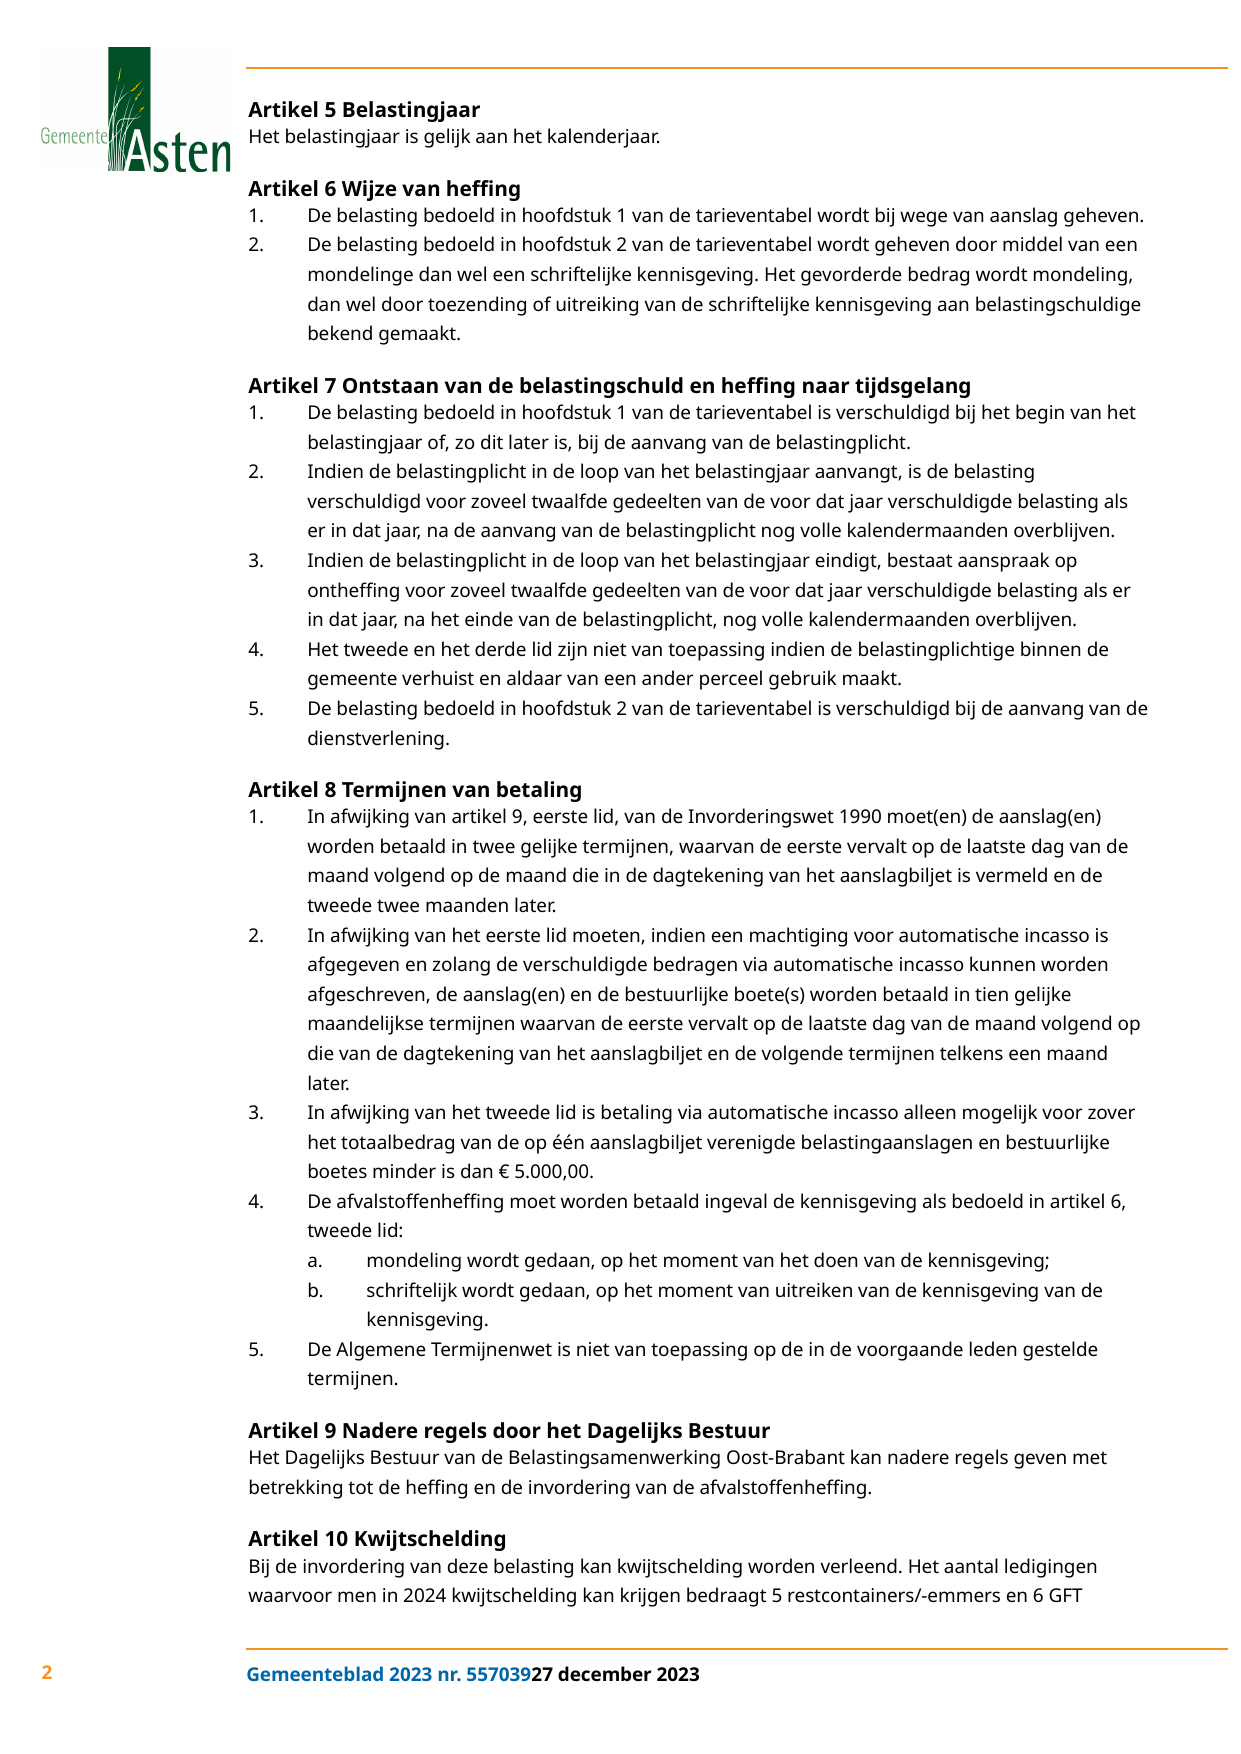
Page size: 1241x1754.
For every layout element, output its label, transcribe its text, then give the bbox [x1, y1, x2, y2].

list De belasting bedoeld in hoofdstuk 2 van de tarieventabel wordt geheven door middel van een mondelinge dan wel een schriftelijke kennisgeving. Het gevorderde bedrag wordt mondeling, dan wel door toezending of uitreiking van de schriftelijke kennisgeving aan belastingschuldige bekend gemaakt. [248, 232, 1152, 346]
list De Algemene Termijnenwet is niet van toepassing op de in de voorgaande leden gestelde termijnen. [248, 1336, 1152, 1391]
text Artikel 10 Kwijtschelding [248, 1524, 1152, 1553]
text Artikel 7 Ontstaan van de belastingschuld en heffing naar tijdsgelang [248, 371, 1152, 399]
list schriftelijk wordt gedaan, op het moment van uitreiken van de kennisgeving van de kennisgeving. [307, 1277, 1152, 1332]
text Het Dagelijks Bestuur van de Belastingsamenwerking Oost-Brabant kan nadere regels geven met betrekking tot de heffing en de invordering van de afvalstoffenheffing. [248, 1444, 1152, 1500]
text Het belastingjaar is gelijk aan het kalenderjaar. [248, 123, 1152, 149]
text Artikel 5 Belastingjaar [248, 95, 1152, 123]
list Indien de belastingplicht in de loop van het belastingjaar eindigt, bestaat aanspraak op ontheffing voor zoveel twaalfde gedeelten van de voor dat jaar verschuldigde belasting als er in dat jaar, na het einde van de belastingplicht, nog volle kalendermaanden overblijven. [248, 547, 1152, 632]
list In afwijking van artikel 9, eerste lid, van de Invorderingswet 1990 moet(en) de aanslag(en) worden betaald in twee gelijke termijnen, waarvan de eerste vervalt op de laatste dag van de maand volgend op de maand die in de dagtekening van het aanslagbiljet is vermeld en de tweede twee maanden later. [248, 803, 1152, 918]
text Artikel 9 Nadere regels door het Dagelijks Bestuur [248, 1416, 1152, 1444]
list Het tweede en het derde lid zijn niet van toepassing indien de belastingplichtige binnen de gemeente verhuist en aldaar van een ander perceel gebruik maakt. [248, 636, 1152, 691]
list In afwijking van het tweede lid is betaling via automatische incasso alleen mogelijk voor zover het totaalbedrag van de op één aanslagbiljet verenigde belastingaanslagen en bestuurlijke boetes minder is dan € 5.000,00. [248, 1099, 1152, 1184]
list De afvalstoffenheffing moet worden betaald ingeval de kennisgeving als bedoeld in artikel 6, tweede lid: [248, 1188, 1152, 1243]
list mondeling wordt gedaan, op het moment van het doen van de kennisgeving; [307, 1247, 1152, 1273]
list De belasting bedoeld in hoofdstuk 1 van de tarieventabel wordt bij wege van aanslag geheven. [248, 202, 1152, 228]
list De belasting bedoeld in hoofdstuk 2 van de tarieventabel is verschuldigd bij de aanvang van de dienstverlening. [248, 695, 1152, 750]
list De belasting bedoeld in hoofdstuk 1 van de tarieventabel is verschuldigd bij het begin van het belastingjaar of, zo dit later is, bij de aanvang van de belastingplicht. [248, 399, 1152, 454]
picture [41, 47, 231, 172]
text Artikel 6 Wijze van heffing [248, 174, 1152, 202]
list Indien de belastingplicht in de loop van het belastingjaar aanvangt, is de belasting verschuldigd voor zoveel twaalfde gedeelten van de voor dat jaar verschuldigde belasting als er in dat jaar, na de aanvang van de belastingplicht nog volle kalendermaanden overblijven. [248, 458, 1152, 543]
list In afwijking van het eerste lid moeten, indien een machtiging voor automatische incasso is afgegeven en zolang de verschuldigde bedragen via automatische incasso kunnen worden afgeschreven, de aanslag(en) en de bestuurlijke boete(s) worden betaald in tien gelijke maandelijkse termijnen waarvan de eerste vervalt op de laatste dag van de maand volgend op die van de dagtekening van het aanslagbiljet en de volgende termijnen telkens een maand later. [248, 922, 1152, 1096]
text Bij de invordering van deze belasting kan kwijtschelding worden verleend. Het aantal ledigingen waarvoor men in 2024 kwijtschelding kan krijgen bedraagt 5 restcontainers/-emmers en 6 GFT [248, 1553, 1152, 1608]
text Artikel 8 Termijnen van betaling [248, 775, 1152, 803]
